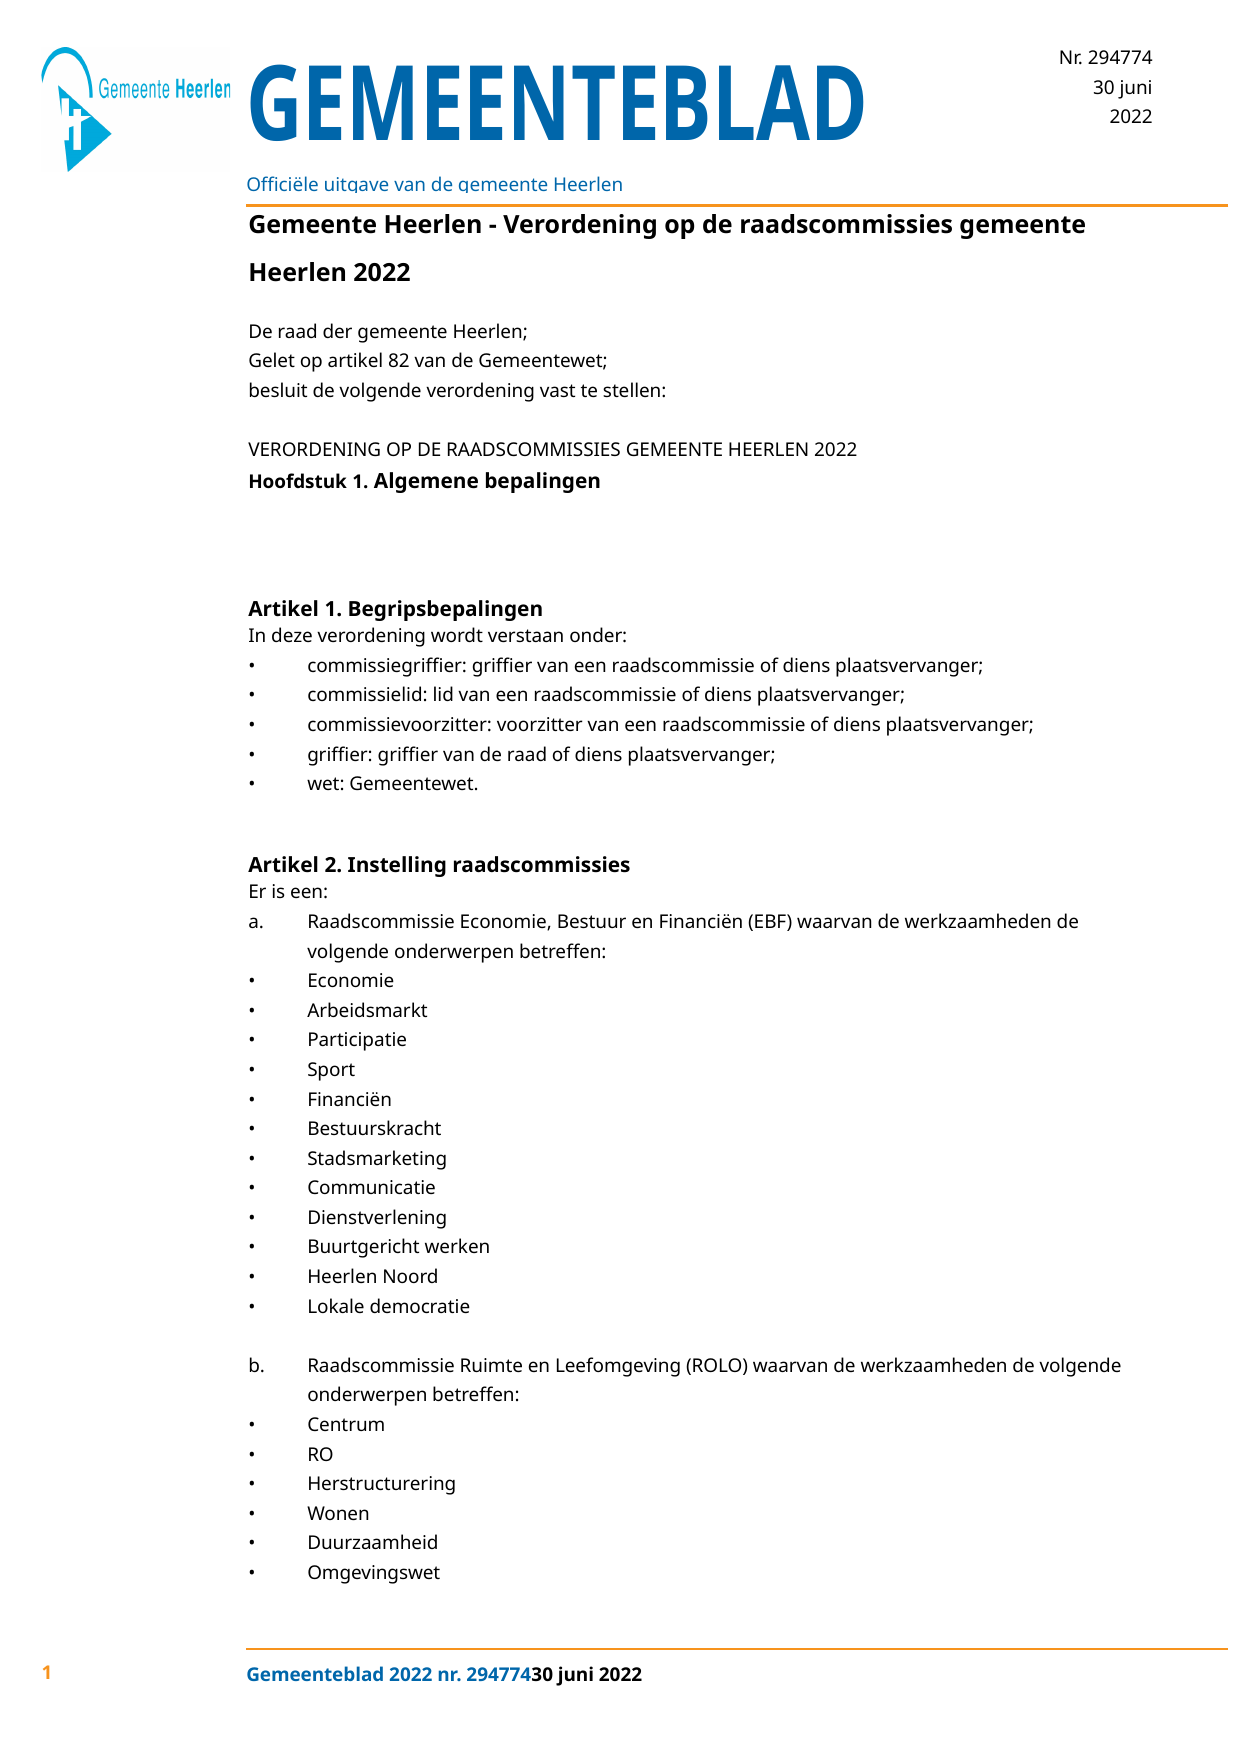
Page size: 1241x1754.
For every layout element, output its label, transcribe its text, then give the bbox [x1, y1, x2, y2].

list Sport [248, 1056, 1152, 1082]
list wet: Gemeentewet. [248, 770, 1152, 796]
list Wonen [248, 1500, 1152, 1526]
list Dienstverlening [248, 1204, 1152, 1230]
list Lokale democratie [248, 1293, 1152, 1319]
list Centrum [248, 1411, 1152, 1437]
text De raad der gemeente Heerlen; [248, 318, 1152, 344]
list Buurtgericht werken [248, 1234, 1152, 1259]
list Participatie [248, 1027, 1152, 1052]
list RO [248, 1441, 1152, 1467]
list Raadscommissie Economie, Bestuur en Financiën (EBF) waarvan de werkzaamheden de volgende onderwerpen betreffen: [248, 908, 1152, 964]
text Artikel 2. Instelling raadscommissies [248, 850, 1152, 879]
list Heerlen Noord [248, 1263, 1152, 1289]
text Hoofdstuk 1. Algemene bepalingen [248, 466, 1152, 494]
list Economie [248, 967, 1152, 993]
list commissielid: lid van een raadscommissie of diens plaatsvervanger; [248, 682, 1152, 707]
list Duurzaamheid [248, 1529, 1152, 1555]
list Herstructurering [248, 1470, 1152, 1496]
list commissievoorzitter: voorzitter van een raadscommissie of diens plaatsvervanger; [248, 711, 1152, 737]
picture [41, 47, 59, 70]
text Artikel 1. Begripsbepalingen [248, 594, 1152, 622]
list Omgevingswet [248, 1559, 1152, 1585]
list commissiegriffier: griffier van een raadscommissie of diens plaatsvervanger; [248, 652, 1152, 678]
picture [41, 47, 231, 172]
text In deze verordening wordt verstaan onder: [248, 622, 1152, 648]
list Raadscommissie Ruimte en Leefomgeving (ROLO) waarvan de werkzaamheden de volgende onderwerpen betreffen: [248, 1352, 1152, 1407]
list Bestuurskracht [248, 1115, 1152, 1141]
text Er is een: [248, 879, 1152, 904]
text Gemeente Heerlen - Verordening op de raadscommissies gemeente Heerlen 2022 [248, 207, 1152, 288]
list Communicatie [248, 1174, 1152, 1200]
list griffier: griffier van de raad of diens plaatsvervanger; [248, 741, 1152, 766]
text VERORDENING OP DE RAADSCOMMISSIES GEMEENTE HEERLEN 2022 [248, 436, 1152, 462]
list Financiën [248, 1086, 1152, 1112]
list Arbeidsmarkt [248, 997, 1152, 1023]
text besluit de volgende verordening vast te stellen: [248, 377, 1152, 403]
text Gelet op artikel 82 van de Gemeentewet; [248, 347, 1152, 373]
list Stadsmarketing [248, 1145, 1152, 1171]
